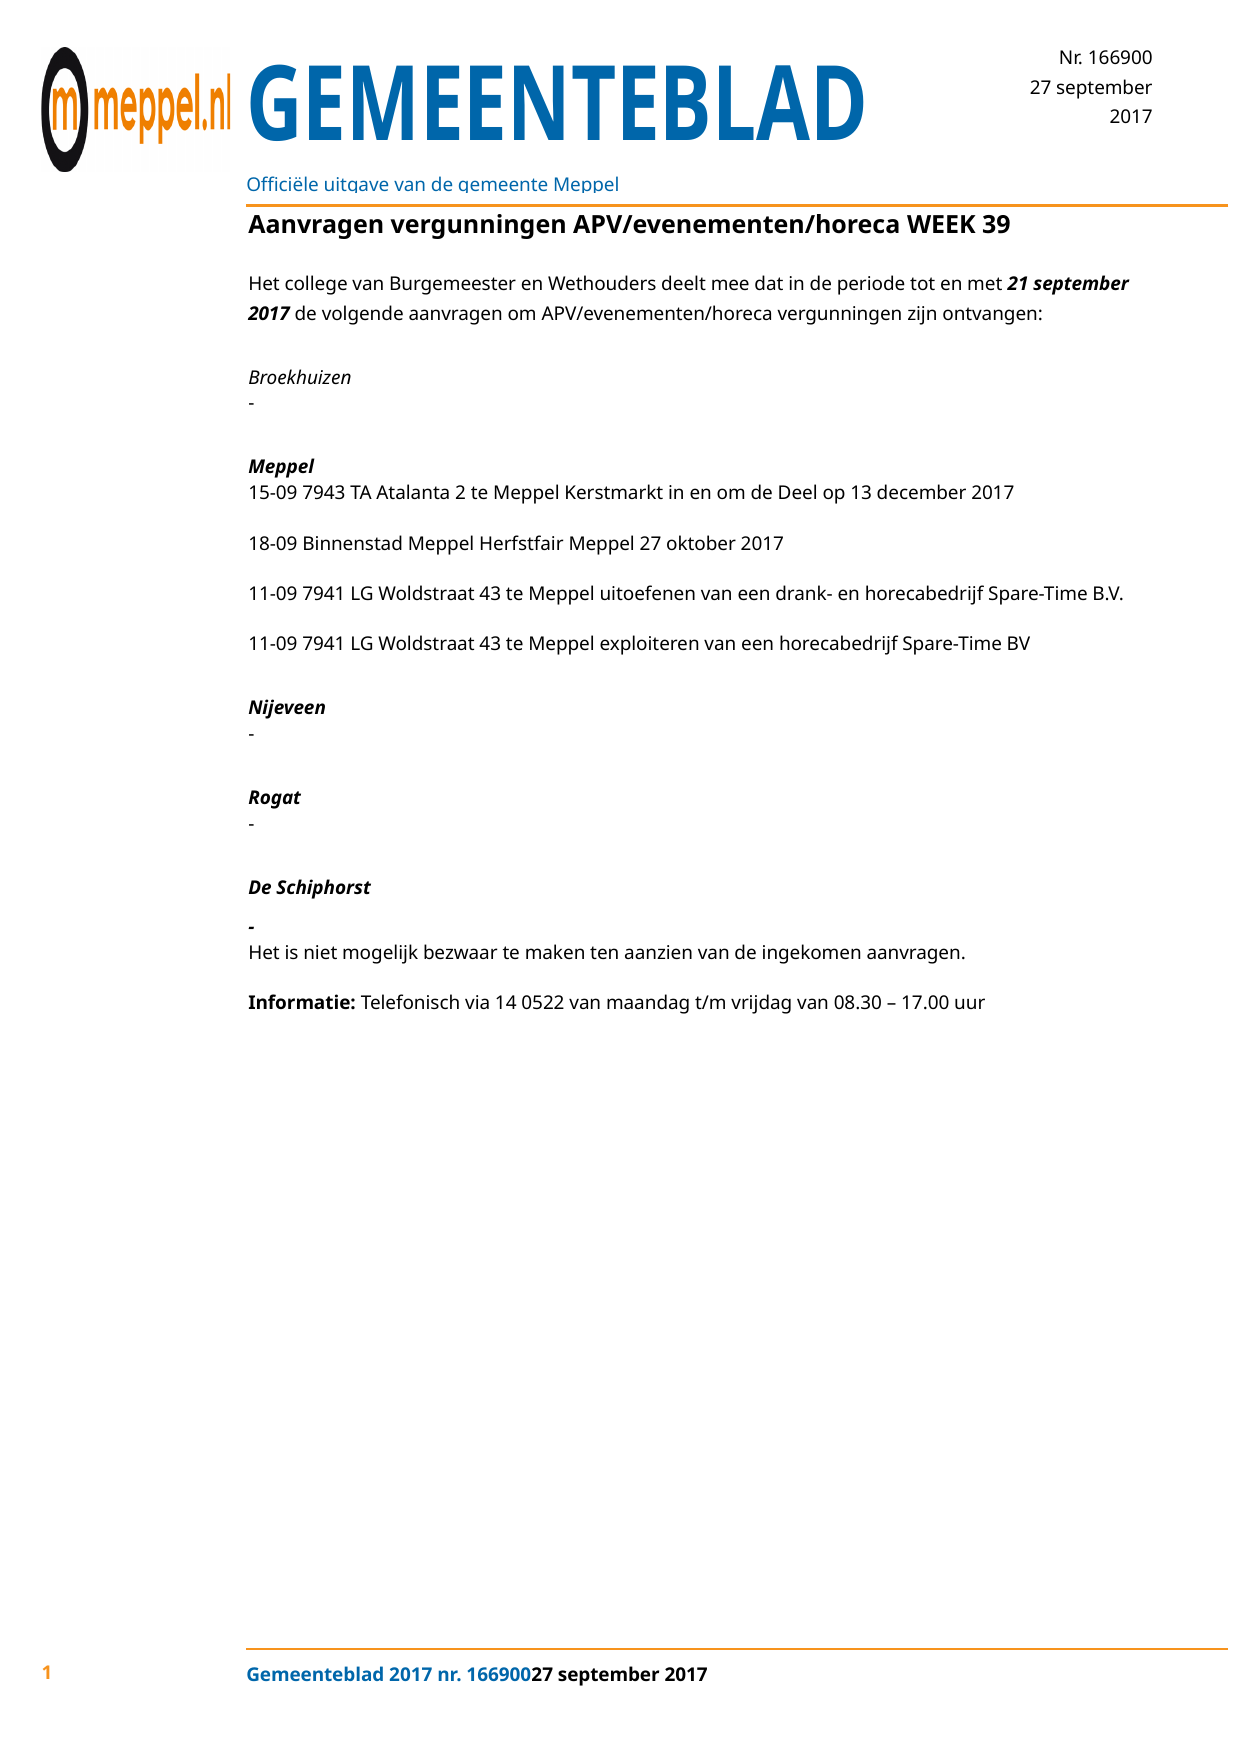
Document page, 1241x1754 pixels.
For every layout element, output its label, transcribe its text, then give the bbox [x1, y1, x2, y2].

text Nijeveen [248, 694, 1152, 720]
text - [248, 720, 1152, 746]
text 11-09 7941 LG Woldstraat 43 te Meppel exploiteren van een horecabedrijf Spare-Time BV [248, 631, 1152, 656]
text De Schiphorst [248, 874, 1152, 899]
text 15-09 7943 TA Atalanta 2 te Meppel Kerstmarkt in en om de Deel op 13 december 2017 [248, 479, 1152, 505]
text - [248, 810, 1152, 836]
picture [41, 47, 231, 172]
text Broekhuizen [248, 364, 1152, 389]
text Rogat [248, 784, 1152, 810]
text Aanvragen vergunningen APV/evenementen/horeca WEEK 39 [248, 207, 1152, 241]
text - [248, 389, 1152, 415]
text 18-09 Binnenstad Meppel Herfstfair Meppel 27 oktober 2017 [248, 530, 1152, 555]
text Het college van Burgemeester en Wethouders deelt mee dat in de periode tot en met 21 september 2017 de volgende aanvragen om APV/evenementen/horeca vergunningen zijn ontvangen: [248, 270, 1152, 326]
text Meppel [248, 453, 1152, 479]
text - [248, 913, 1152, 939]
text 11-09 7941 LG Woldstraat 43 te Meppel uitoefenen van een drank- en horecabedrijf Spare-Time B.V. [248, 580, 1152, 606]
text Het is niet mogelijk bezwaar te maken ten aanzien van de ingekomen aanvragen. [248, 939, 1152, 964]
text Informatie: Telefonisch via 14 0522 van maandag t/m vrijdag van 08.30 – 17.00 uur [248, 989, 1152, 1015]
